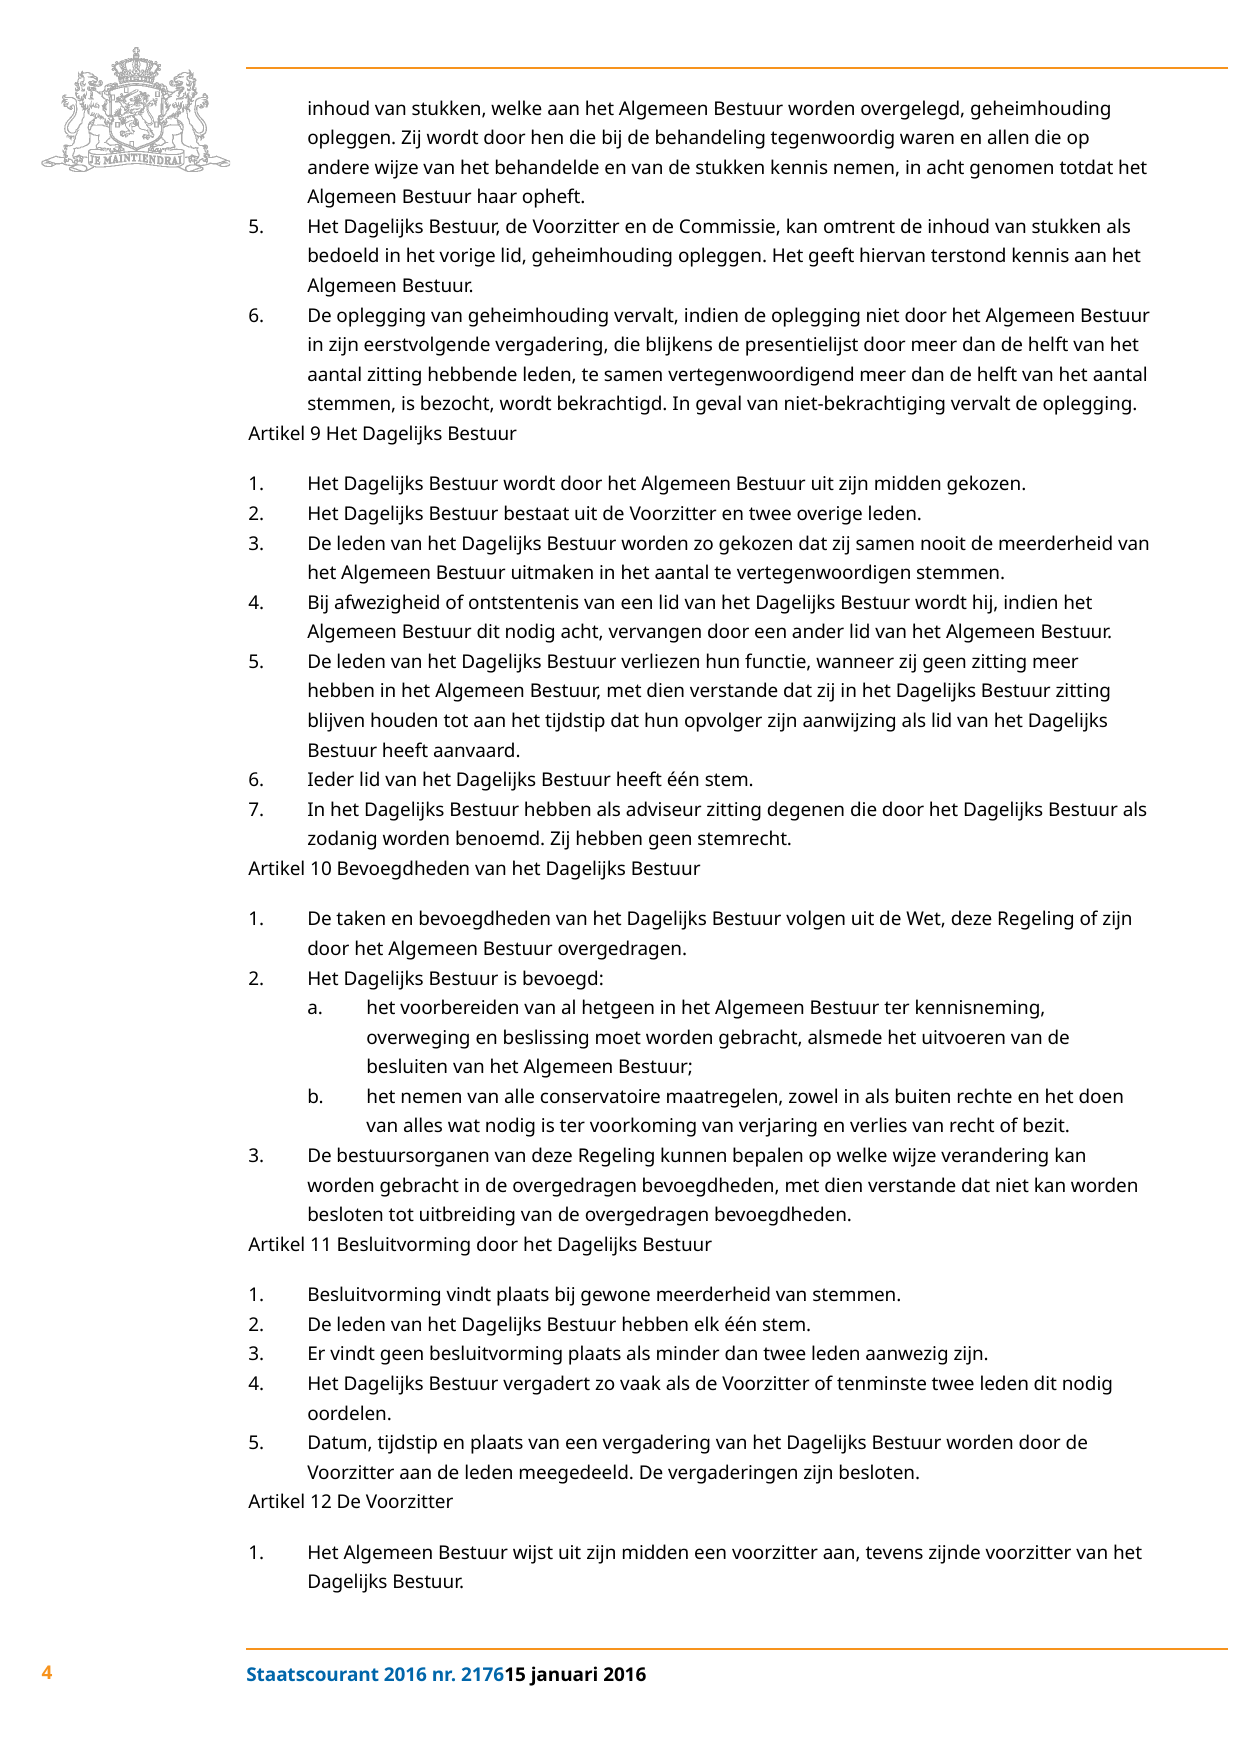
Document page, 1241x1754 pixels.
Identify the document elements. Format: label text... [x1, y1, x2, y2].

list De bestuursorganen van deze Regeling kunnen bepalen op welke wijze verandering kan worden gebracht in de overgedragen bevoegdheden, met dien verstande dat niet kan worden besloten tot uitbreiding van de overgedragen bevoegdheden. [248, 1142, 1152, 1227]
list In het Dagelijks Bestuur hebben als adviseur zitting degenen die door het Dagelijks Bestuur als zodanig worden benoemd. Zij hebben geen stemrecht. [248, 796, 1152, 851]
list De taken en bevoegdheden van het Dagelijks Bestuur volgen uit de Wet, deze Regeling of zijn door het Algemeen Bestuur overgedragen. [248, 906, 1152, 961]
picture [41, 47, 231, 172]
list Het Dagelijks Bestuur bestaat uit de Voorzitter en twee overige leden. [248, 500, 1152, 526]
list Het Dagelijks Bestuur wordt door het Algemeen Bestuur uit zijn midden gekozen. [248, 471, 1152, 496]
list De leden van het Dagelijks Bestuur worden zo gekozen dat zij samen nooit de meerderheid van het Algemeen Bestuur uitmaken in het aantal te vertegenwoordigen stemmen. [248, 530, 1152, 585]
list De oplegging van geheimhouding vervalt, indien de oplegging niet door het Algemeen Bestuur in zijn eerstvolgende vergadering, die blijkens de presentielijst door meer dan de helft van het aantal zitting hebbende leden, te samen vertegenwoordigend meer dan de helft van het aantal stemmen, is bezocht, wordt bekrachtigd. In geval van niet-bekrachtiging vervalt de oplegging. [248, 302, 1152, 416]
list Het Dagelijks Bestuur vergadert zo vaak als de Voorzitter of tenminste twee leden dit nodig oordelen. [248, 1370, 1152, 1426]
list Bij afwezigheid of ontstentenis van een lid van het Dagelijks Bestuur wordt hij, indien het Algemeen Bestuur dit nodig acht, vervangen door een ander lid van het Algemeen Bestuur. [248, 589, 1152, 644]
list Datum, tijdstip en plaats van een vergadering van het Dagelijks Bestuur worden door de Voorzitter aan de leden meegedeeld. De vergaderingen zijn besloten. [248, 1429, 1152, 1485]
list Het Algemeen Bestuur wijst uit zijn midden een voorzitter aan, tevens zijnde voorzitter van het Dagelijks Bestuur. [248, 1539, 1152, 1594]
list Er vindt geen besluitvorming plaats als minder dan twee leden aanwezig zijn. [248, 1341, 1152, 1366]
list De leden van het Dagelijks Bestuur verliezen hun functie, wanneer zij geen zitting meer hebben in het Algemeen Bestuur, met dien verstande dat zij in het Dagelijks Bestuur zitting blijven houden tot aan het tijdstip dat hun opvolger zijn aanwijzing als lid van het Dagelijks Bestuur heeft aanvaard. [248, 648, 1152, 763]
text Artikel 9 Het Dagelijks Bestuur [248, 420, 1152, 446]
text Artikel 12 De Voorzitter [248, 1488, 1152, 1514]
list De leden van het Dagelijks Bestuur hebben elk één stem. [248, 1311, 1152, 1337]
list Besluitvorming vindt plaats bij gewone meerderheid van stemmen. [248, 1281, 1152, 1307]
list Het Dagelijks Bestuur, de Voorzitter en de Commissie, kan omtrent de inhoud van stukken als bedoeld in het vorige lid, geheimhouding opleggen. Het geeft hiervan terstond kennis aan het Algemeen Bestuur. [248, 213, 1152, 298]
list het voorbereiden van al hetgeen in het Algemeen Bestuur ter kennisneming, overweging en beslissing moet worden gebracht, alsmede het uitvoeren van de besluiten van het Algemeen Bestuur; [307, 994, 1152, 1079]
text Artikel 10 Bevoegdheden van het Dagelijks Bestuur [248, 855, 1152, 881]
list het nemen van alle conservatoire maatregelen, zowel in als buiten rechte en het doen van alles wat nodig is ter voorkoming van verjaring en verlies van recht of bezit. [307, 1083, 1152, 1138]
text Artikel 11 Besluitvorming door het Dagelijks Bestuur [248, 1231, 1152, 1257]
list Ieder lid van het Dagelijks Bestuur heeft één stem. [248, 766, 1152, 792]
list Het Dagelijks Bestuur is bevoegd: [248, 965, 1152, 991]
list inhoud van stukken, welke aan het Algemeen Bestuur worden overgelegd, geheimhouding opleggen. Zij wordt door hen die bij de behandeling tegenwoordig waren en allen die op andere wijze van het behandelde en van de stukken kennis nemen, in acht genomen totdat het Algemeen Bestuur haar opheft. [248, 95, 1152, 209]
